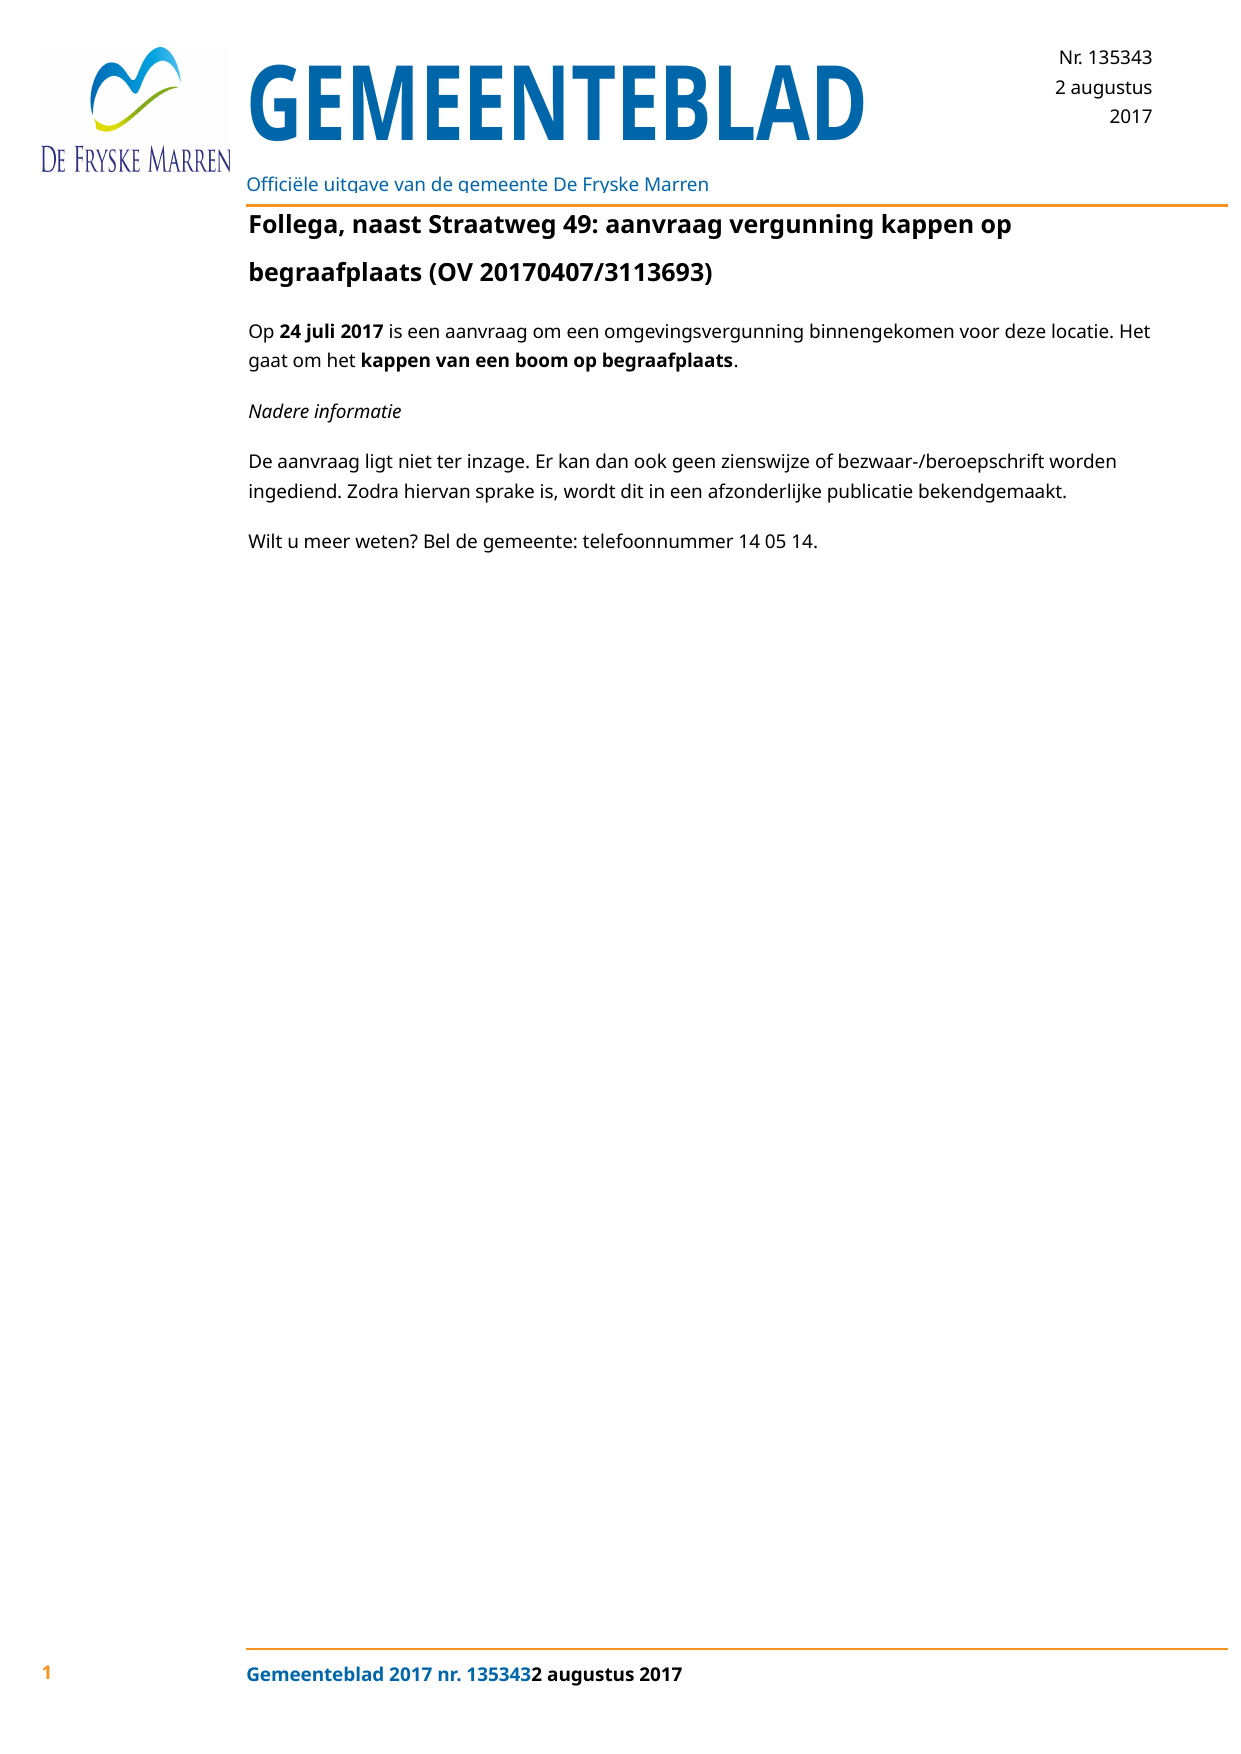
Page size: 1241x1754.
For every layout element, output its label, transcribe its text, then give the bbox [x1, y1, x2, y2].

text Nadere informatie [248, 398, 1152, 424]
text Follega, naast Straatweg 49: aanvraag vergunning kappen op begraafplaats (OV 20170407/3113693) [248, 207, 1152, 288]
text Wilt u meer weten? Bel de gemeente: telefoonnummer 14 05 14. [248, 528, 1152, 554]
text Op 24 juli 2017 is een aanvraag om een omgevingsvergunning binnengekomen voor deze locatie. Het gaat om het kappen van een boom op begraafplaats. [248, 318, 1152, 373]
picture [41, 47, 231, 172]
text De aanvraag ligt niet ter inzage. Er kan dan ook geen zienswijze of bezwaar-/beroepschrift worden ingediend. Zodra hiervan sprake is, wordt dit in een afzonderlijke publicatie bekendgemaakt. [248, 448, 1152, 504]
